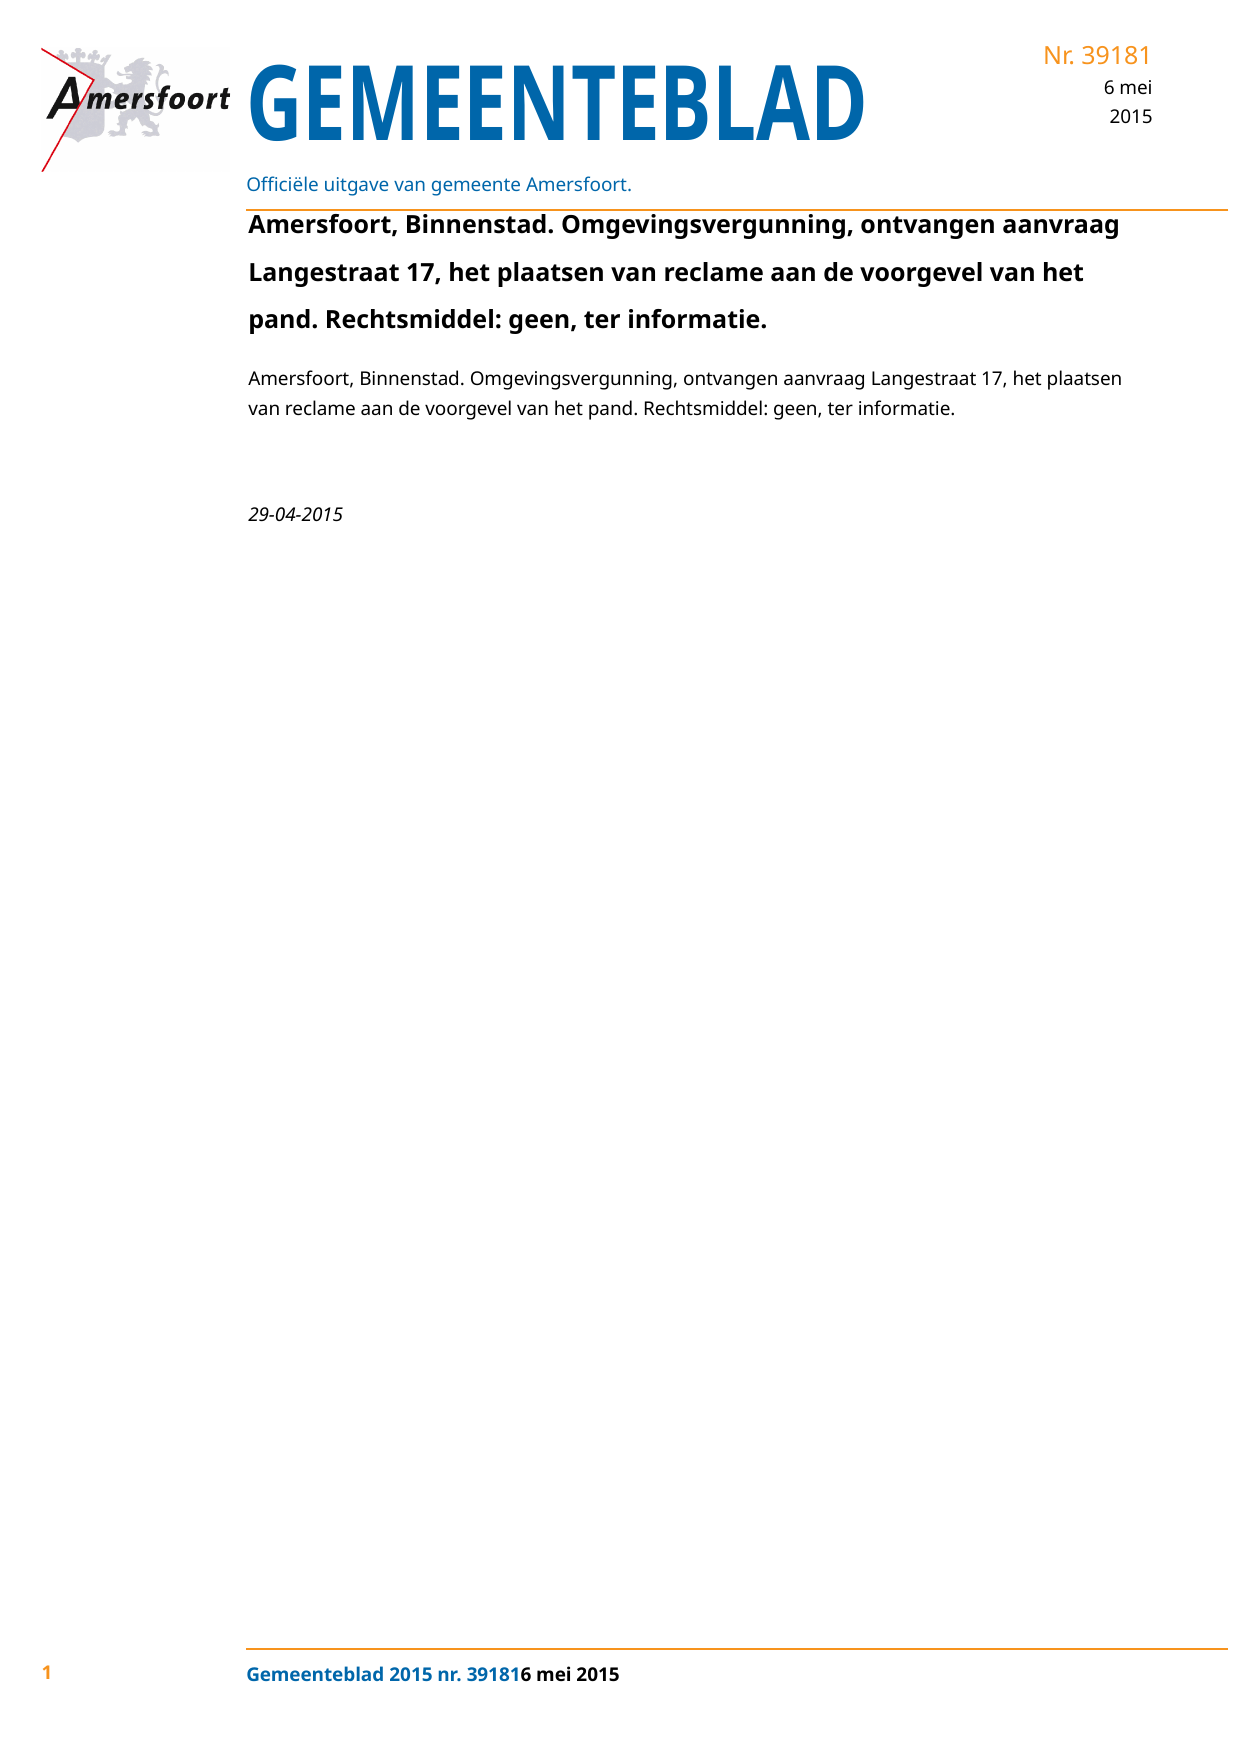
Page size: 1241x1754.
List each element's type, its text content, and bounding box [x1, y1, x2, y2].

text Amersfoort, Binnenstad. Omgevingsvergunning, ontvangen aanvraag Langestraat 17, het plaatsen van reclame aan de voorgevel van het pand. Rechtsmiddel: geen, ter informatie. [248, 366, 1152, 421]
text 29-04-2015 [248, 501, 1152, 527]
picture [41, 47, 231, 172]
text Amersfoort, Binnenstad. Omgevingsvergunning, ontvangen aanvraag Langestraat 17, het plaatsen van reclame aan de voorgevel van het pand. Rechtsmiddel: geen, ter informatie. [248, 211, 1152, 336]
